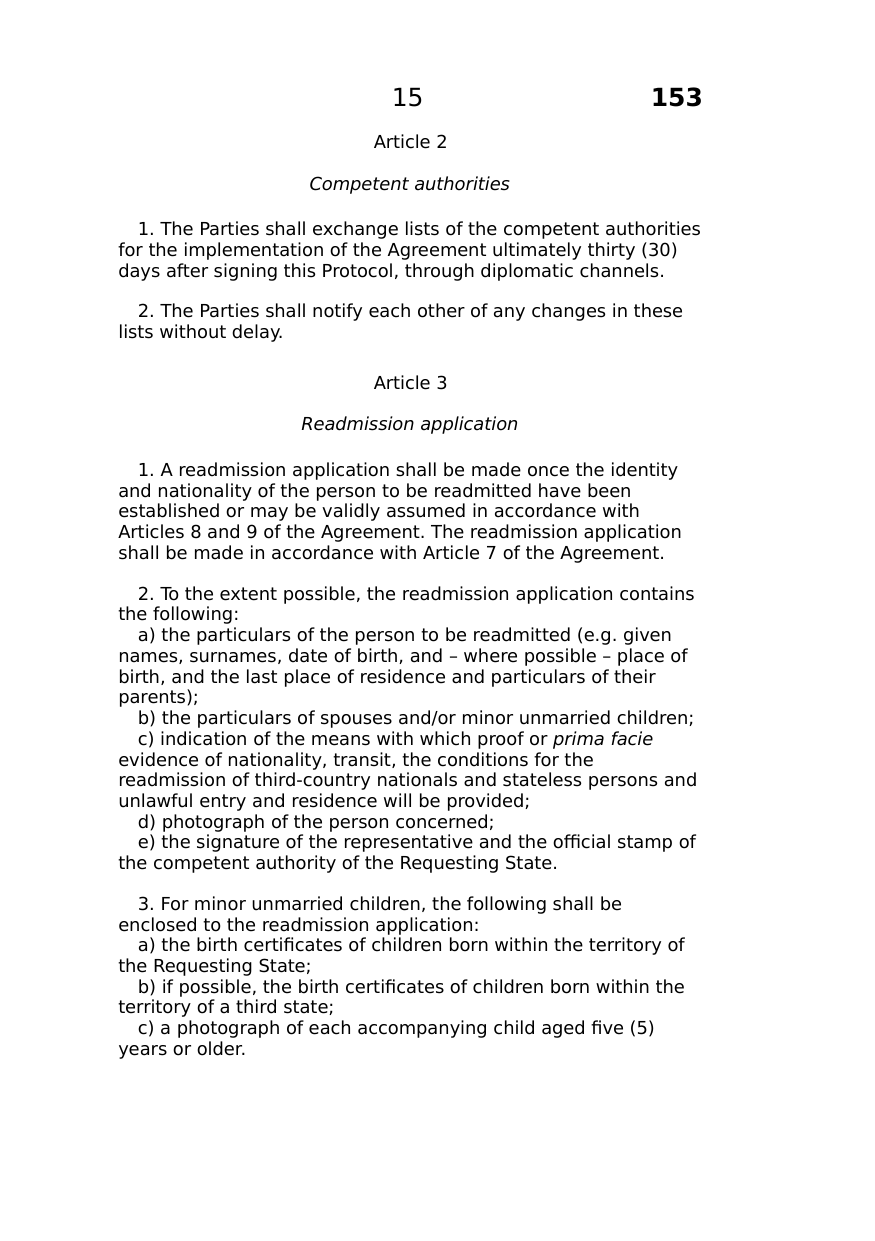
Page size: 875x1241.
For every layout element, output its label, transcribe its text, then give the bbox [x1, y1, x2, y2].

text b) the particulars of spouses and/or minor unmarried children; [118, 708, 703, 729]
text c) a photograph of each accompanying child aged five (5) years or older. [118, 1018, 703, 1059]
subtitle Article 2 Competent authorities [118, 132, 703, 194]
text 2. To the extent possible, the readmission application contains the following: [118, 583, 703, 625]
text c) indication of the means with which proof or prima facie evidence of nationality, transit, the conditions for the readmission of third-country nationals and stateless persons and unlawful entry and residence will be provided; [118, 729, 703, 812]
subtitle Article 3 Readmission application [118, 373, 703, 435]
text a) the birth certificates of children born within the territory of the Requesting State; [118, 935, 703, 977]
text 1. A readmission application shall be made once the identity and nationality of the person to be readmitted have been established or may be validly assumed in accordance with Articles 8 and 9 of the Agreement. The readmission application shall be made in accordance with Article 7 of the Agreement. [118, 460, 703, 563]
text b) if possible, the birth certificates of children born within the territory of a third state; [118, 977, 703, 1018]
text a) the particulars of the person to be readmitted (e.g. given names, surnames, date of birth, and – where possible – place of birth, and the last place of residence and particulars of their parents); [118, 625, 703, 708]
text 2. The Parties shall notify each other of any changes in these lists without delay. [118, 301, 703, 343]
text e) the signature of the representative and the official stamp of the competent authority of the Requesting State. [118, 832, 703, 874]
text d) photograph of the person concerned; [118, 812, 703, 832]
text 1. The Parties shall exchange lists of the competent authorities for the implementation of the Agreement ultimately thirty (30) days after signing this Protocol, through diplomatic channels. [118, 219, 703, 281]
text 3. For minor unmarried children, the following shall be enclosed to the readmission application: [118, 894, 703, 935]
